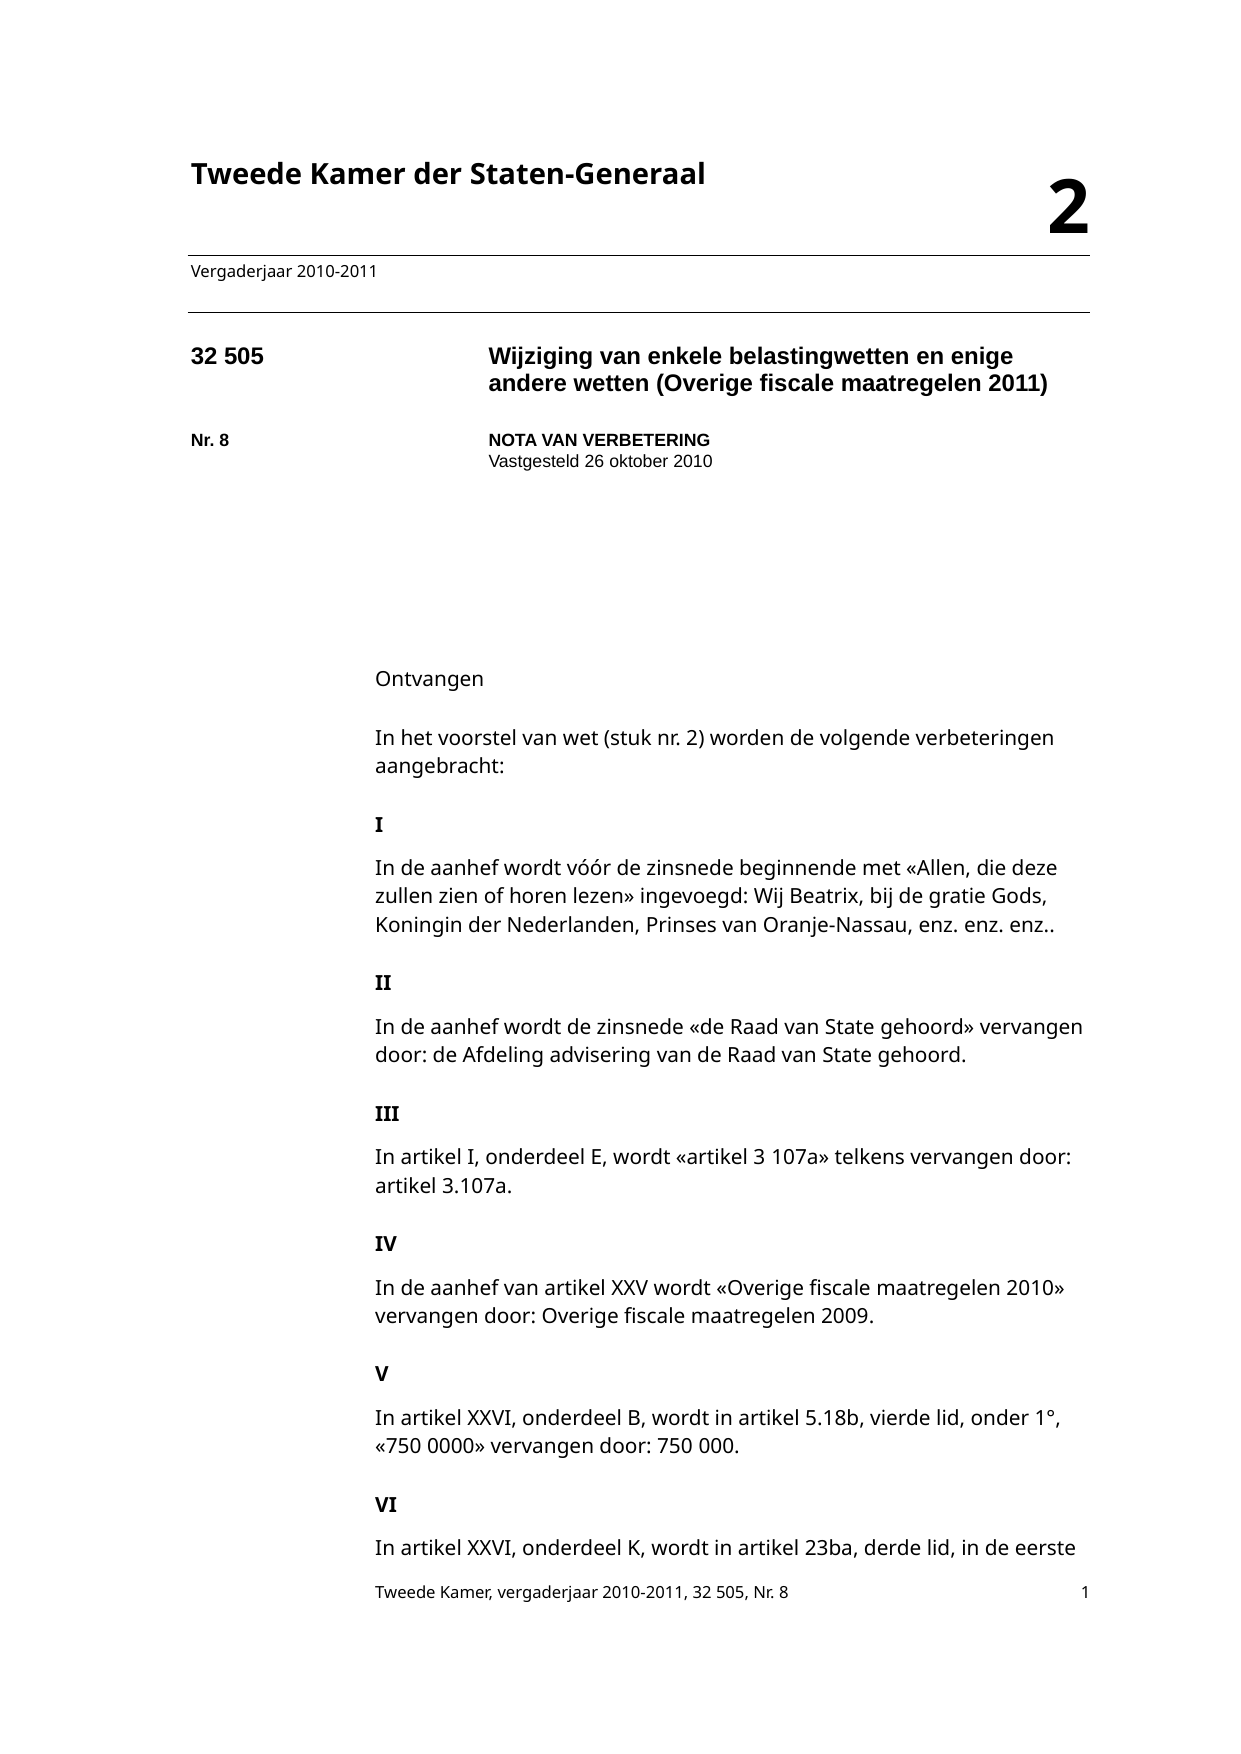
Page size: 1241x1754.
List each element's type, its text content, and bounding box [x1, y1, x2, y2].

text In de aanhef wordt vóór de zinsnede beginnende met «Allen, die deze zullen zien of horen lezen» ingevoegd: Wij Beatrix, bij de gratie Gods, Koningin der Nederlanden, Prinses van Oranje-Nassau, enz. enz. enz.. [375, 853, 1090, 938]
table_cell NOTA VAN VERBETERING Vastgesteld 26 oktober 2010 [485, 427, 1090, 546]
table_cell Wijziging van enkele belastingwetten en enige andere wetten (Overige fiscale maatregelen 2011) [485, 339, 1090, 427]
table_header 2 [910, 150, 1090, 255]
text In artikel XXVI, onderdeel B, wordt in artikel 5.18b, vierde lid, onder 1°, «750 0000» vervangen door: 750 000. [375, 1403, 1090, 1460]
table_cell [485, 256, 1090, 312]
text III [375, 1099, 1090, 1127]
text II [375, 968, 1090, 997]
table_cell [485, 313, 1090, 339]
table_cell Nr. 8 [188, 427, 485, 546]
text V [375, 1359, 1090, 1388]
text In het voorstel van wet (stuk nr. 2) worden de volgende verbeteringen aangebracht: [375, 723, 1090, 780]
text In artikel XXVI, onderdeel K, wordt in artikel 23ba, derde lid, in de eerste [375, 1533, 1090, 1562]
text I [375, 810, 1090, 838]
text In de aanhef wordt de zinsnede «de Raad van State gehoord» vervangen door: de Afdeling advisering van de Raad van State gehoord. [375, 1012, 1090, 1069]
text In artikel I, onderdeel E, wordt «artikel 3 107a» telkens vervangen door: artikel 3.107a. [375, 1142, 1090, 1199]
table_cell Vergaderjaar 2010-2011 [188, 256, 485, 312]
table_cell 32 505 [188, 339, 485, 427]
text Ontvangen [375, 664, 1090, 693]
text IV [375, 1229, 1090, 1258]
text VI [375, 1490, 1090, 1518]
table_cell [188, 313, 485, 339]
table_header Tweede Kamer der Staten-Generaal [188, 150, 909, 255]
text In de aanhef van artikel XXV wordt «Overige fiscale maatregelen 2010» vervangen door: Overige fiscale maatregelen 2009. [375, 1273, 1090, 1329]
